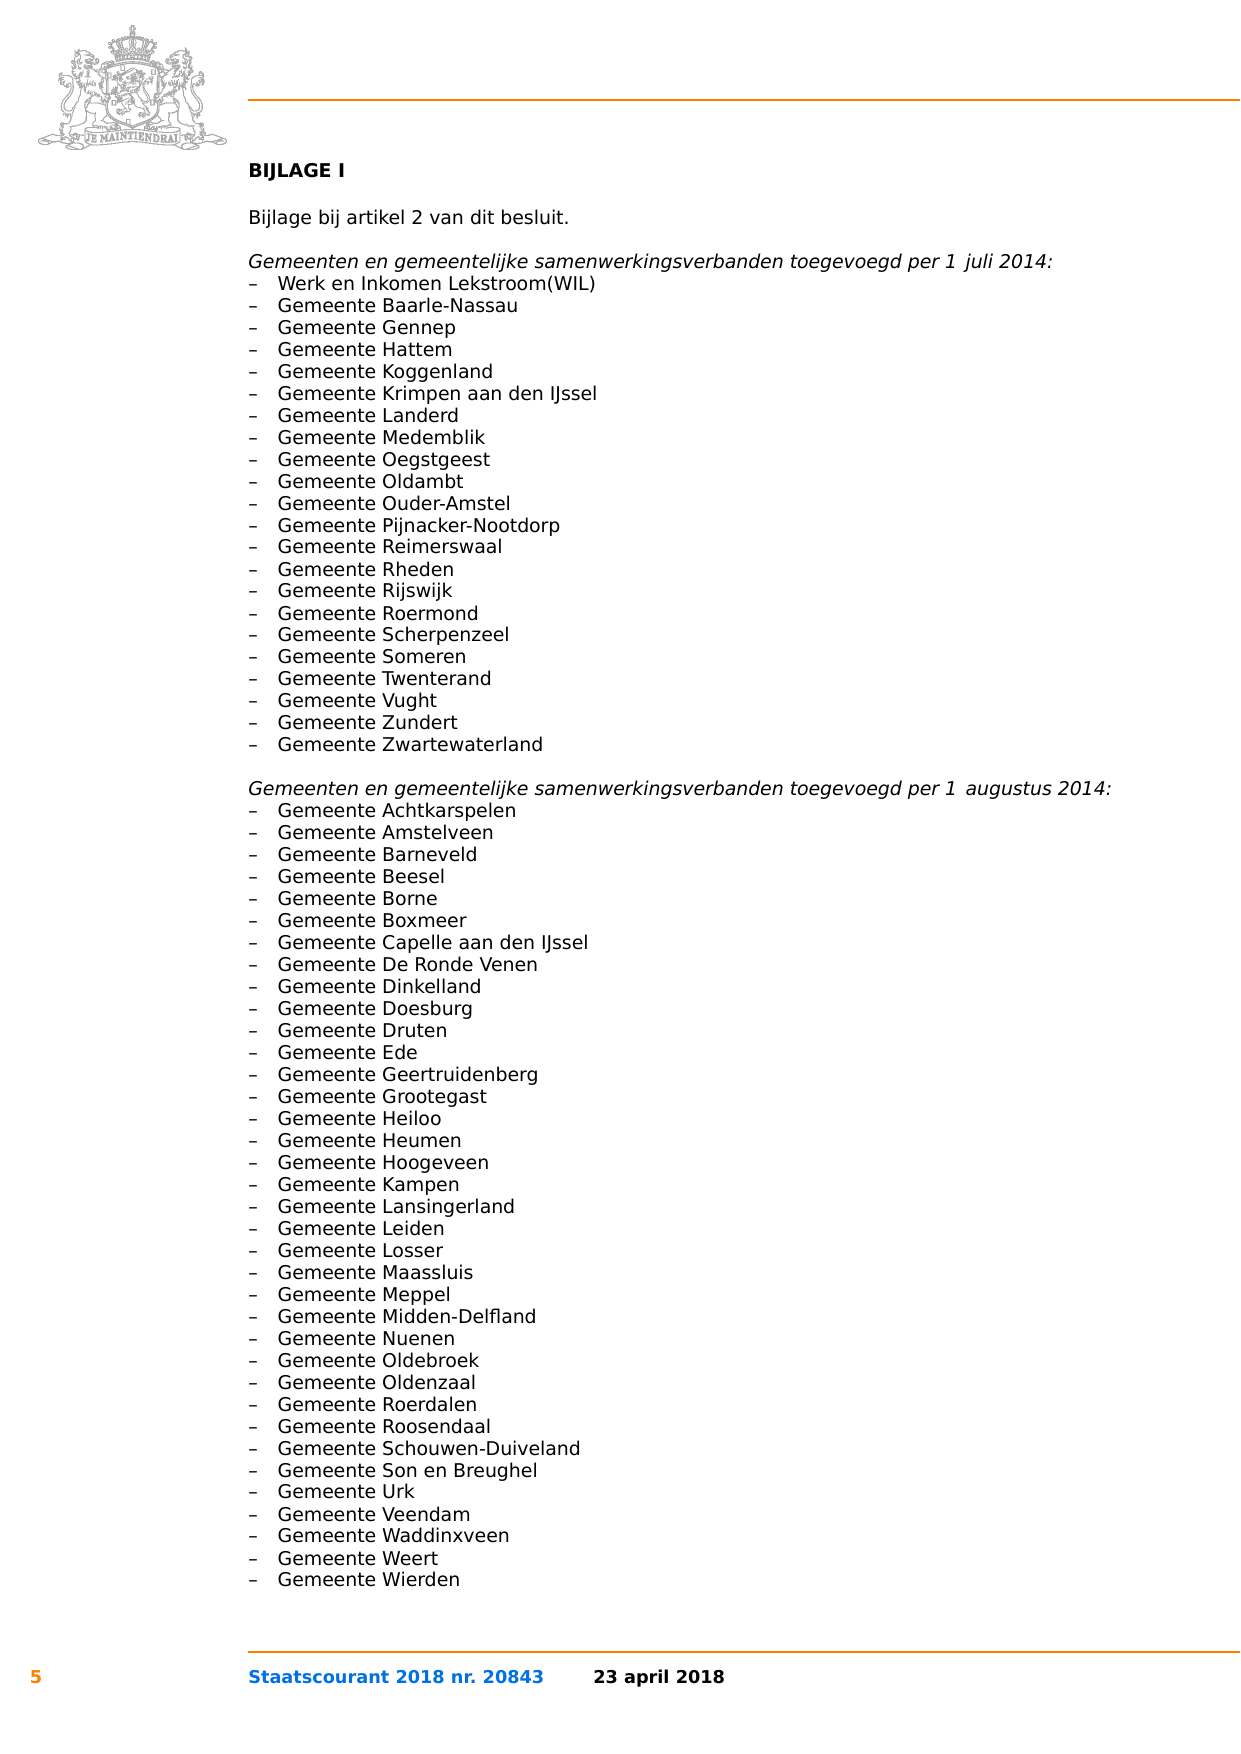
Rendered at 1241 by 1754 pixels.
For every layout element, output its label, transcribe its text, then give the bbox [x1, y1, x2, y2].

text – Gemeente Kampen [248, 1174, 1163, 1196]
text – Gemeente Barneveld [248, 844, 1163, 866]
text – Gemeente Heumen [248, 1130, 1163, 1152]
text Bijlage bij artikel 2 van dit besluit. [248, 207, 1163, 229]
text – Gemeente Leiden [248, 1218, 1163, 1240]
text – Gemeente Oldenzaal [248, 1372, 1163, 1393]
text – Gemeente Oldambt [248, 471, 1163, 492]
text – Gemeente Boxmeer [248, 910, 1163, 932]
text – Gemeente Twenterand [248, 668, 1163, 690]
text – Gemeente Hattem [248, 339, 1163, 361]
text – Gemeente Nuenen [248, 1328, 1163, 1349]
text – Gemeente Oegstgeest [248, 448, 1163, 471]
text – Gemeente Borne [248, 888, 1163, 910]
text – Gemeente Weert [248, 1547, 1163, 1569]
text – Gemeente Oldebroek [248, 1349, 1163, 1372]
picture [38, 25, 227, 150]
subtitle BIJLAGE I [248, 160, 1163, 182]
text – Gemeente Roermond [248, 602, 1163, 624]
text – Gemeente Capelle aan den IJssel [248, 932, 1163, 954]
text – Gemeente Someren [248, 646, 1163, 668]
text – Gemeente Urk [248, 1481, 1163, 1503]
text – Gemeente Hoogeveen [248, 1152, 1163, 1174]
text – Gemeente Beesel [248, 866, 1163, 888]
text – Gemeente De Ronde Venen [248, 954, 1163, 976]
text – Gemeente Son en Breughel [248, 1459, 1163, 1481]
text – Gemeente Grootegast [248, 1086, 1163, 1108]
text – Gemeente Roerdalen [248, 1393, 1163, 1416]
text Gemeenten en gemeentelijke samenwerkingsverbanden toegevoegd per 1 juli 2014: [248, 251, 1163, 273]
text – Gemeente Schouwen-Duiveland [248, 1437, 1163, 1459]
text – Gemeente Vught [248, 690, 1163, 712]
text – Gemeente Rijswijk [248, 580, 1163, 602]
text – Gemeente Geertruidenberg [248, 1064, 1163, 1086]
text – Gemeente Heiloo [248, 1108, 1163, 1130]
text – Gemeente Meppel [248, 1284, 1163, 1306]
text – Werk en Inkomen Lekstroom(WIL) [248, 273, 1163, 295]
text – Gemeente Krimpen aan den IJssel [248, 383, 1163, 404]
text – Gemeente Ede [248, 1042, 1163, 1064]
text – Gemeente Landerd [248, 404, 1163, 427]
text – Gemeente Medemblik [248, 427, 1163, 448]
text – Gemeente Zundert [248, 712, 1163, 734]
text – Gemeente Roosendaal [248, 1416, 1163, 1437]
text – Gemeente Baarle-Nassau [248, 295, 1163, 317]
text – Gemeente Reimerswaal [248, 536, 1163, 558]
text Gemeenten en gemeentelijke samenwerkingsverbanden toegevoegd per 1 augustus 2014: [248, 778, 1163, 800]
text – Gemeente Veendam [248, 1503, 1163, 1525]
text – Gemeente Ouder-Amstel [248, 492, 1163, 514]
text – Gemeente Midden-Delfland [248, 1306, 1163, 1328]
text – Gemeente Zwartewaterland [248, 734, 1163, 756]
text – Gemeente Amstelveen [248, 822, 1163, 844]
text – Gemeente Koggenland [248, 361, 1163, 383]
text – Gemeente Rheden [248, 558, 1163, 580]
text – Gemeente Doesburg [248, 998, 1163, 1020]
text – Gemeente Wierden [248, 1569, 1163, 1591]
text – Gemeente Pijnacker-Nootdorp [248, 514, 1163, 536]
text – Gemeente Scherpenzeel [248, 624, 1163, 646]
text – Gemeente Dinkelland [248, 976, 1163, 998]
text – Gemeente Lansingerland [248, 1196, 1163, 1218]
text – Gemeente Losser [248, 1240, 1163, 1262]
text – Gemeente Druten [248, 1020, 1163, 1042]
text – Gemeente Gennep [248, 317, 1163, 339]
text – Gemeente Achtkarspelen [248, 800, 1163, 822]
text – Gemeente Waddinxveen [248, 1525, 1163, 1547]
text – Gemeente Maassluis [248, 1262, 1163, 1284]
